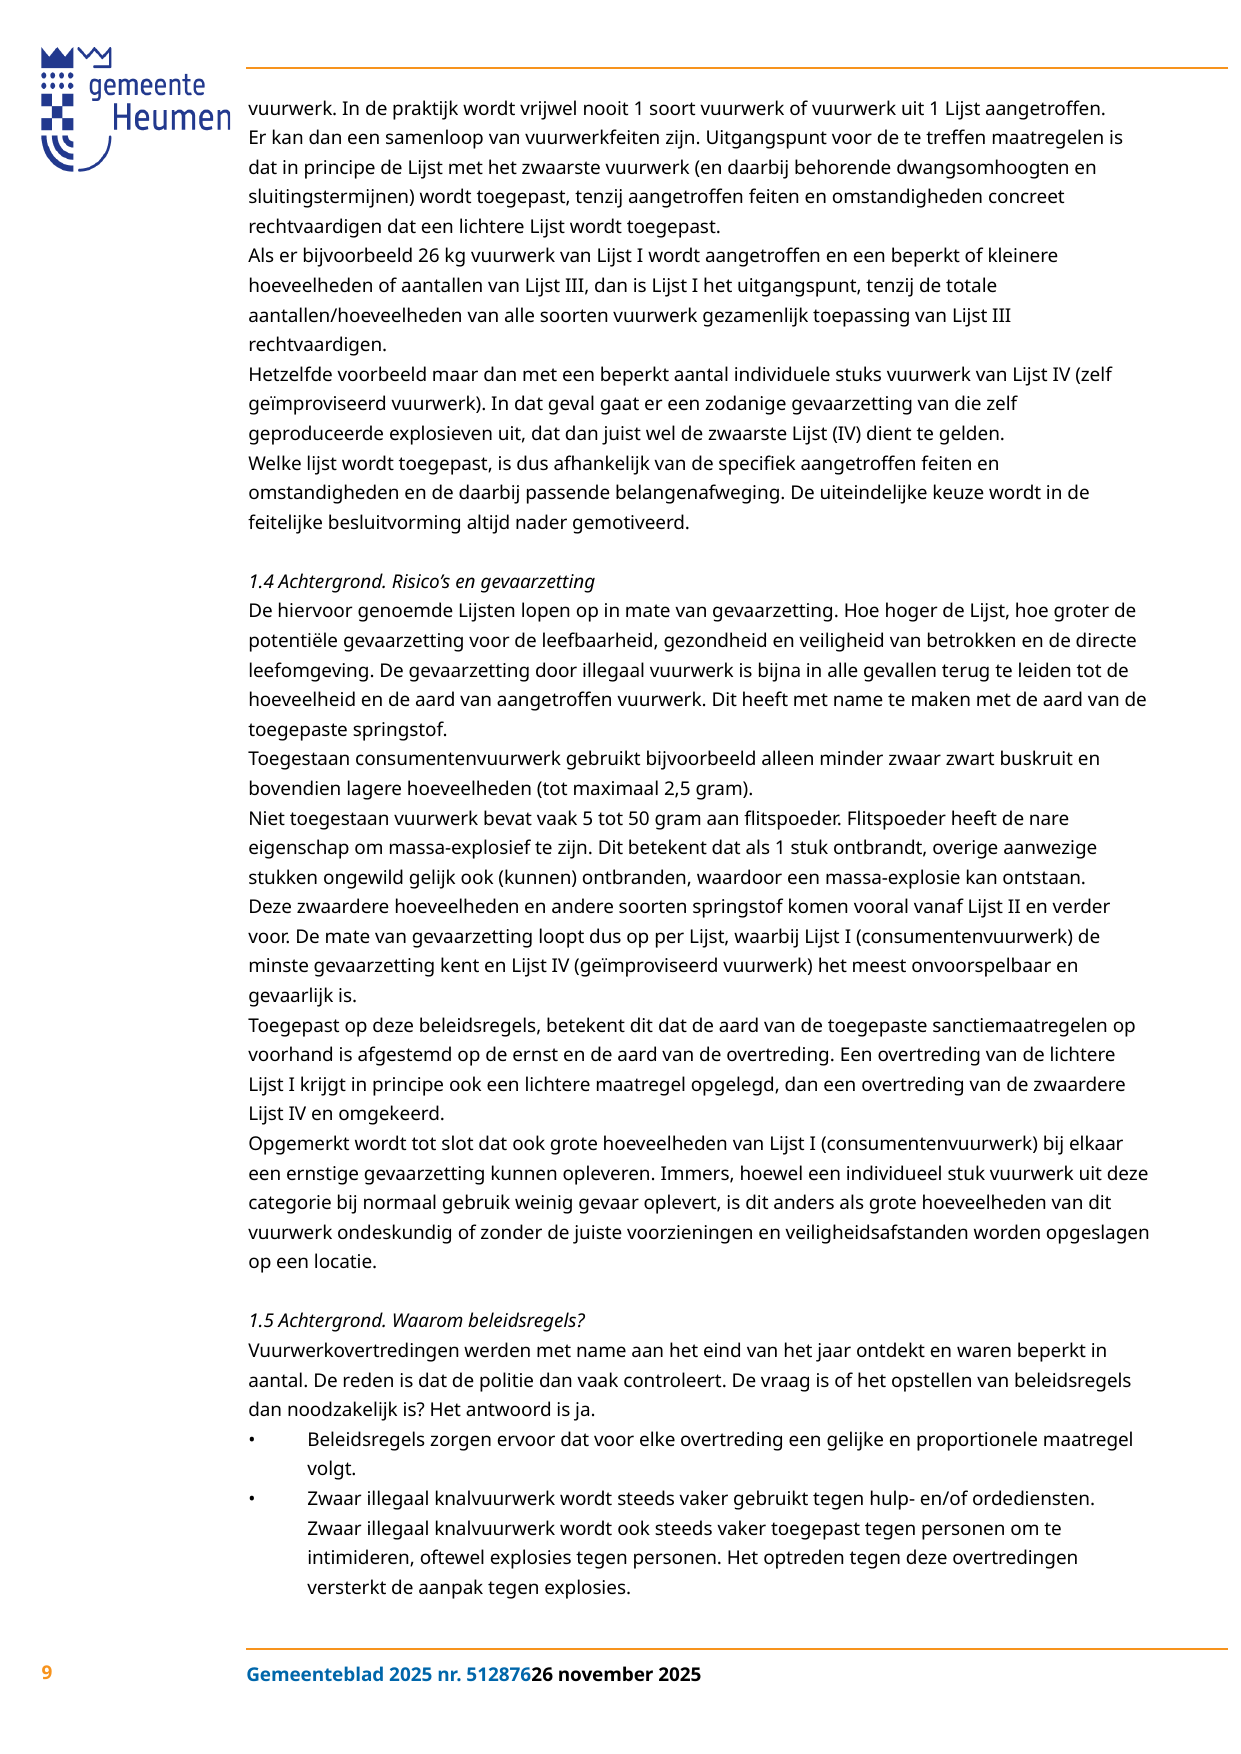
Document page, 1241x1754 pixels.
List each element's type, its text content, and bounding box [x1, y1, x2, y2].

text Niet toegestaan vuurwerk bevat vaak 5 tot 50 gram aan flitspoeder. Flitspoeder heeft de nare eigenschap om massa-explosief te zijn. Dit betekent dat als 1 stuk ontbrandt, overige aanwezige stukken ongewild gelijk ook (kunnen) ontbranden, waardoor een massa-explosie kan ontstaan. [248, 805, 1152, 890]
text Vuurwerkovertredingen werden met name aan het eind van het jaar ontdekt en waren beperkt in aantal. De reden is dat de politie dan vaak controleert. De vraag is of het opstellen van beleidsregels dan noodzakelijk is? Het antwoord is ja. [248, 1337, 1152, 1422]
text 1.4 Achtergrond. Risico’s en gevaarzetting [248, 568, 1152, 594]
list Beleidsregels zorgen ervoor dat voor elke overtreding een gelijke en proportionele maatregel volgt. [248, 1426, 1152, 1481]
text Welke lijst wordt toegepast, is dus afhankelijk van de specifiek aangetroffen feiten en omstandigheden en de daarbij passende belangenafweging. De uiteindelijke keuze wordt in de feitelijke besluitvorming altijd nader gemotiveerd. [248, 450, 1152, 535]
text De hiervoor genoemde Lijsten lopen op in mate van gevaarzetting. Hoe hoger de Lijst, hoe groter de potentiële gevaarzetting voor de leefbaarheid, gezondheid en veiligheid van betrokken en de directe leefomgeving. De gevaarzetting door illegaal vuurwerk is bijna in alle gevallen terug te leiden tot de hoeveelheid en de aard van aangetroffen vuurwerk. Dit heeft met name te maken met de aard van de toegepaste springstof. [248, 598, 1152, 742]
text 1.5 Achtergrond. Waarom beleidsregels? [248, 1308, 1152, 1333]
text vuurwerk. In de praktijk wordt vrijwel nooit 1 soort vuurwerk of vuurwerk uit 1 Lijst aangetroffen. [248, 95, 1152, 121]
picture [41, 47, 231, 172]
text Hetzelfde voorbeeld maar dan met een beperkt aantal individuele stuks vuurwerk van Lijst IV (zelf geïmproviseerd vuurwerk). In dat geval gaat er een zodanige gevaarzetting van die zelf geproduceerde explosieven uit, dat dan juist wel de zwaarste Lijst (IV) dient te gelden. [248, 361, 1152, 446]
text Er kan dan een samenloop van vuurwerkfeiten zijn. Uitgangspunt voor de te treffen maatregelen is dat in principe de Lijst met het zwaarste vuurwerk (en daarbij behorende dwangsomhoogten en sluitingstermijnen) wordt toegepast, tenzij aangetroffen feiten en omstandigheden concreet rechtvaardigen dat een lichtere Lijst wordt toegepast. [248, 124, 1152, 239]
text Als er bijvoorbeeld 26 kg vuurwerk van Lijst I wordt aangetroffen en een beperkt of kleinere hoeveelheden of aantallen van Lijst III, dan is Lijst I het uitgangspunt, tenzij de totale aantallen/hoeveelheden van alle soorten vuurwerk gezamenlijk toepassing van Lijst III rechtvaardigen. [248, 243, 1152, 357]
text Toegepast op deze beleidsregels, betekent dit dat de aard van de toegepaste sanctiemaatregelen op voorhand is afgestemd op de ernst en de aard van de overtreding. Een overtreding van de lichtere Lijst I krijgt in principe ook een lichtere maatregel opgelegd, dan een overtreding van de zwaardere Lijst IV en omgekeerd. [248, 1012, 1152, 1126]
text Deze zwaardere hoeveelheden en andere soorten springstof komen vooral vanaf Lijst II en verder voor. De mate van gevaarzetting loopt dus op per Lijst, waarbij Lijst I (consumentenvuurwerk) de minste gevaarzetting kent en Lijst IV (geïmproviseerd vuurwerk) het meest onvoorspelbaar en gevaarlijk is. [248, 893, 1152, 1008]
list Zwaar illegaal knalvuurwerk wordt steeds vaker gebruikt tegen hulp- en/of ordediensten. Zwaar illegaal knalvuurwerk wordt ook steeds vaker toegepast tegen personen om te intimideren, oftewel explosies tegen personen. Het optreden tegen deze overtredingen versterkt de aanpak tegen explosies. [248, 1485, 1152, 1600]
text Toegestaan consumentenvuurwerk gebruikt bijvoorbeeld alleen minder zwaar zwart buskruit en bovendien lagere hoeveelheden (tot maximaal 2,5 gram). [248, 746, 1152, 801]
text Opgemerkt wordt tot slot dat ook grote hoeveelheden van Lijst I (consumentenvuurwerk) bij elkaar een ernstige gevaarzetting kunnen opleveren. Immers, hoewel een individueel stuk vuurwerk uit deze categorie bij normaal gebruik weinig gevaar oplevert, is dit anders als grote hoeveelheden van dit vuurwerk ondeskundig of zonder de juiste voorzieningen en veiligheidsafstanden worden opgeslagen op een locatie. [248, 1130, 1152, 1274]
